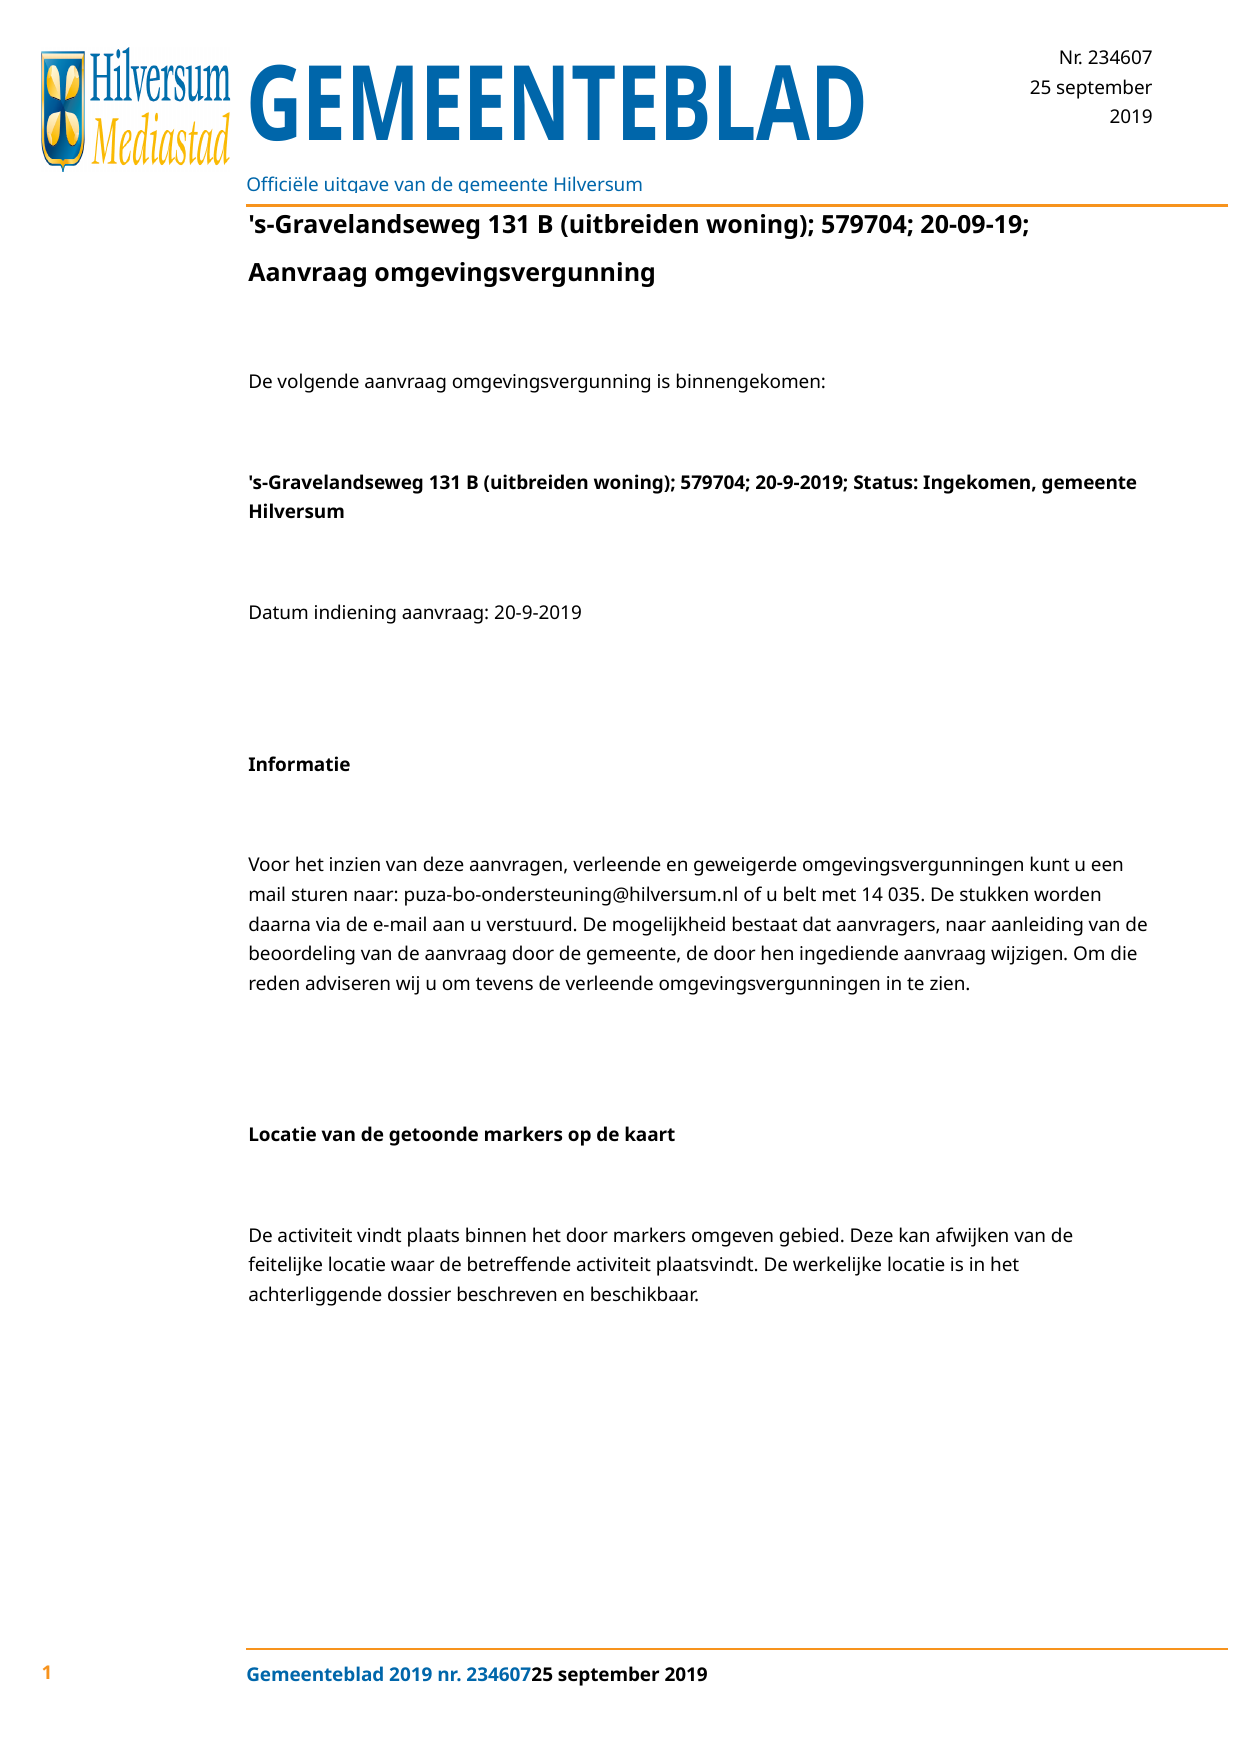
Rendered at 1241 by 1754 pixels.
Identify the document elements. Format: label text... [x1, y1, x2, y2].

text De activiteit vindt plaats binnen het door markers omgeven gebied. Deze kan afwijken van de feitelijke locatie waar de betreffende activiteit plaatsvindt. De werkelijke locatie is in het achterliggende dossier beschreven en beschikbaar. [248, 1222, 1152, 1307]
text Datum indiening aanvraag: 20-9-2019 [248, 599, 1152, 625]
picture [41, 47, 231, 172]
text 's-Gravelandseweg 131 B (uitbreiden woning); 579704; 20-9-2019; Status: Ingekomen, gemeente Hilversum [248, 469, 1152, 524]
text 's-Gravelandseweg 131 B (uitbreiden woning); 579704; 20-09-19; Aanvraag omgevingsvergunning [248, 207, 1152, 288]
text Locatie van de getoonde markers op de kaart [248, 1121, 1152, 1147]
text De volgende aanvraag omgevingsvergunning is binnengekomen: [248, 368, 1152, 394]
text Informatie [248, 751, 1152, 777]
text Voor het inzien van deze aanvragen, verleende en geweigerde omgevingsvergunningen kunt u een mail sturen naar: puza-bo-ondersteuning@hilversum.nl of u belt met 14 035. De stukken worden daarna via de e-mail aan u verstuurd. De mogelijkheid bestaat dat aanvragers, naar aanleiding van de beoordeling van de aanvraag door de gemeente, de door hen ingediende aanvraag wijzigen. Om die reden adviseren wij u om tevens de verleende omgevingsvergunningen in te zien. [248, 852, 1152, 996]
